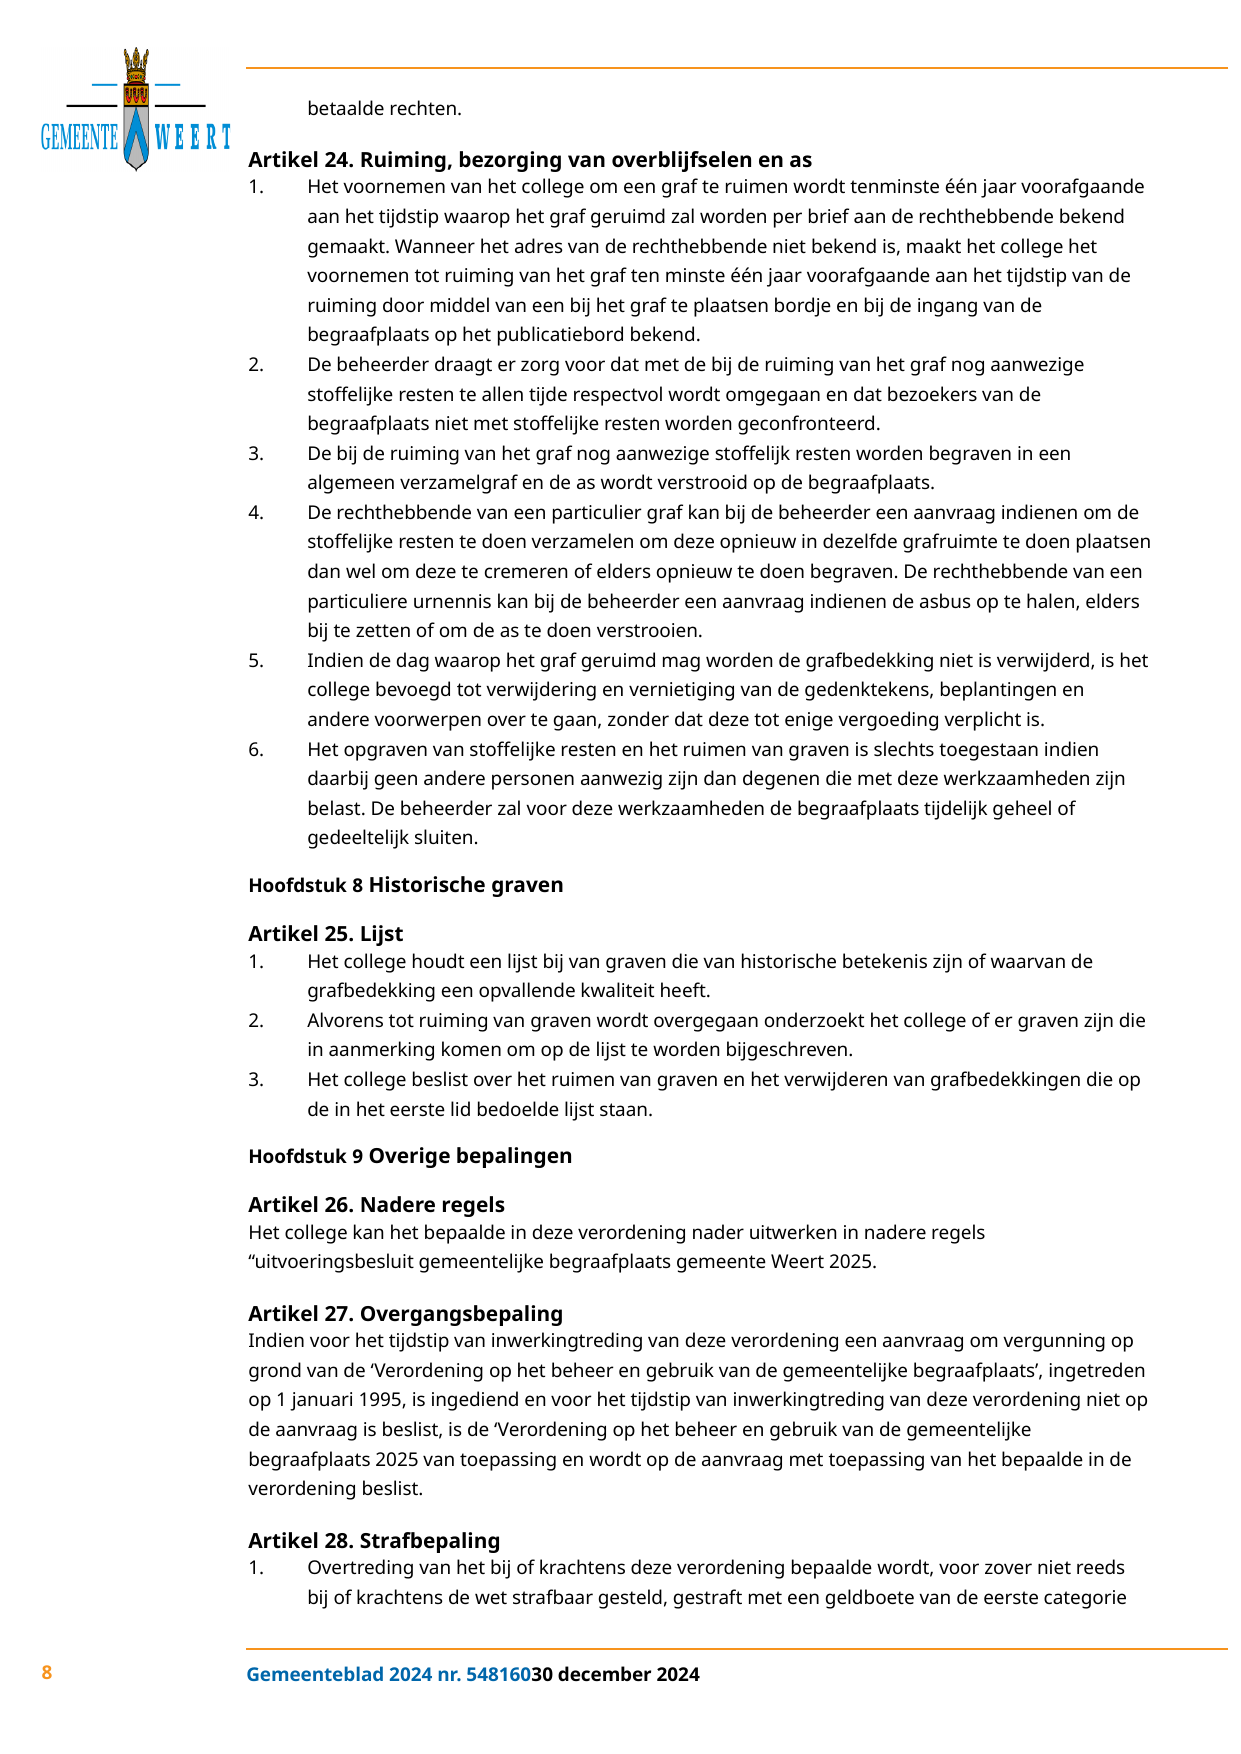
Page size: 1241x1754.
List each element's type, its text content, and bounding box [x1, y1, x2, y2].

list De rechthebbende van een particulier graf kan bij de beheerder een aanvraag indienen om de stoffelijke resten te doen verzamelen om deze opnieuw in dezelfde grafruimte te doen plaatsen dan wel om deze te cremeren of elders opnieuw te doen begraven. De rechthebbende van een particuliere urnennis kan bij de beheerder een aanvraag indienen de asbus op te halen, elders bij te zetten of om de as te doen verstrooien. [248, 499, 1152, 643]
list Het college beslist over het ruimen van graven en het verwijderen van grafbedekkingen die op de in het eerste lid bedoelde lijst staan. [248, 1066, 1152, 1121]
text Artikel 24. Ruiming, bezorging van overblijfselen en as [248, 145, 1152, 174]
text Het college kan het bepaalde in deze verordening nader uitwerken in nadere regels “uitvoeringsbesluit gemeentelijke begraafplaats gemeente Weert 2025. [248, 1219, 1152, 1274]
text Artikel 25. Lijst [248, 919, 1152, 948]
list Alvorens tot ruiming van graven wordt overgegaan onderzoekt het college of er graven zijn die in aanmerking komen om op de lijst te worden bijgeschreven. [248, 1007, 1152, 1062]
text Artikel 27. Overgangsbepaling [248, 1299, 1152, 1327]
list Indien de dag waarop het graf geruimd mag worden de grafbedekking niet is verwijderd, is het college bevoegd tot verwijdering en vernietiging van de gedenktekens, beplantingen en andere voorwerpen over te gaan, zonder dat deze tot enige vergoeding verplicht is. [248, 647, 1152, 732]
text Hoofdstuk 9 Overige bepalingen [248, 1141, 1152, 1170]
list Het voornemen van het college om een graf te ruimen wordt tenminste één jaar voorafgaande aan het tijdstip waarop het graf geruimd zal worden per brief aan de rechthebbende bekend gemaakt. Wanneer het adres van de rechthebbende niet bekend is, maakt het college het voornemen tot ruiming van het graf ten minste één jaar voorafgaande aan het tijdstip van de ruiming door middel van een bij het graf te plaatsen bordje en bij de ingang van de begraafplaats op het publicatiebord bekend. [248, 174, 1152, 347]
text Hoofdstuk 8 Historische graven [248, 870, 1152, 898]
text Artikel 26. Nadere regels [248, 1191, 1152, 1219]
list Het opgraven van stoffelijke resten en het ruimen van graven is slechts toegestaan indien daarbij geen andere personen aanwezig zijn dan degenen die met deze werkzaamheden zijn belast. De beheerder zal voor deze werkzaamheden de begraafplaats tijdelijk geheel of gedeeltelijk sluiten. [248, 736, 1152, 850]
list betaalde rechten. [248, 95, 1152, 121]
list De beheerder draagt er zorg voor dat met de bij de ruiming van het graf nog aanwezige stoffelijke resten te allen tijde respectvol wordt omgegaan en dat bezoekers van de begraafplaats niet met stoffelijke resten worden geconfronteerd. [248, 351, 1152, 436]
list Het college houdt een lijst bij van graven die van historische betekenis zijn of waarvan de grafbedekking een opvallende kwaliteit heeft. [248, 948, 1152, 1003]
picture [41, 47, 231, 172]
text Indien voor het tijdstip van inwerkingtreding van deze verordening een aanvraag om vergunning op grond van de ‘Verordening op het beheer en gebruik van de gemeentelijke begraafplaats’, ingetreden op 1 januari 1995, is ingediend en voor het tijdstip van inwerkingtreding van deze verordening niet op de aanvraag is beslist, is de ‘Verordening op het beheer en gebruik van de gemeentelijke begraafplaats 2025 van toepassing en wordt op de aanvraag met toepassing van het bepaalde in de verordening beslist. [248, 1327, 1152, 1501]
list De bij de ruiming van het graf nog aanwezige stoffelijk resten worden begraven in een algemeen verzamelgraf en de as wordt verstrooid op de begraafplaats. [248, 440, 1152, 495]
list Overtreding van het bij of krachtens deze verordening bepaalde wordt, voor zover niet reeds bij of krachtens de wet strafbaar gesteld, gestraft met een geldboete van de eerste categorie [248, 1554, 1152, 1609]
text Artikel 28. Strafbepaling [248, 1526, 1152, 1554]
